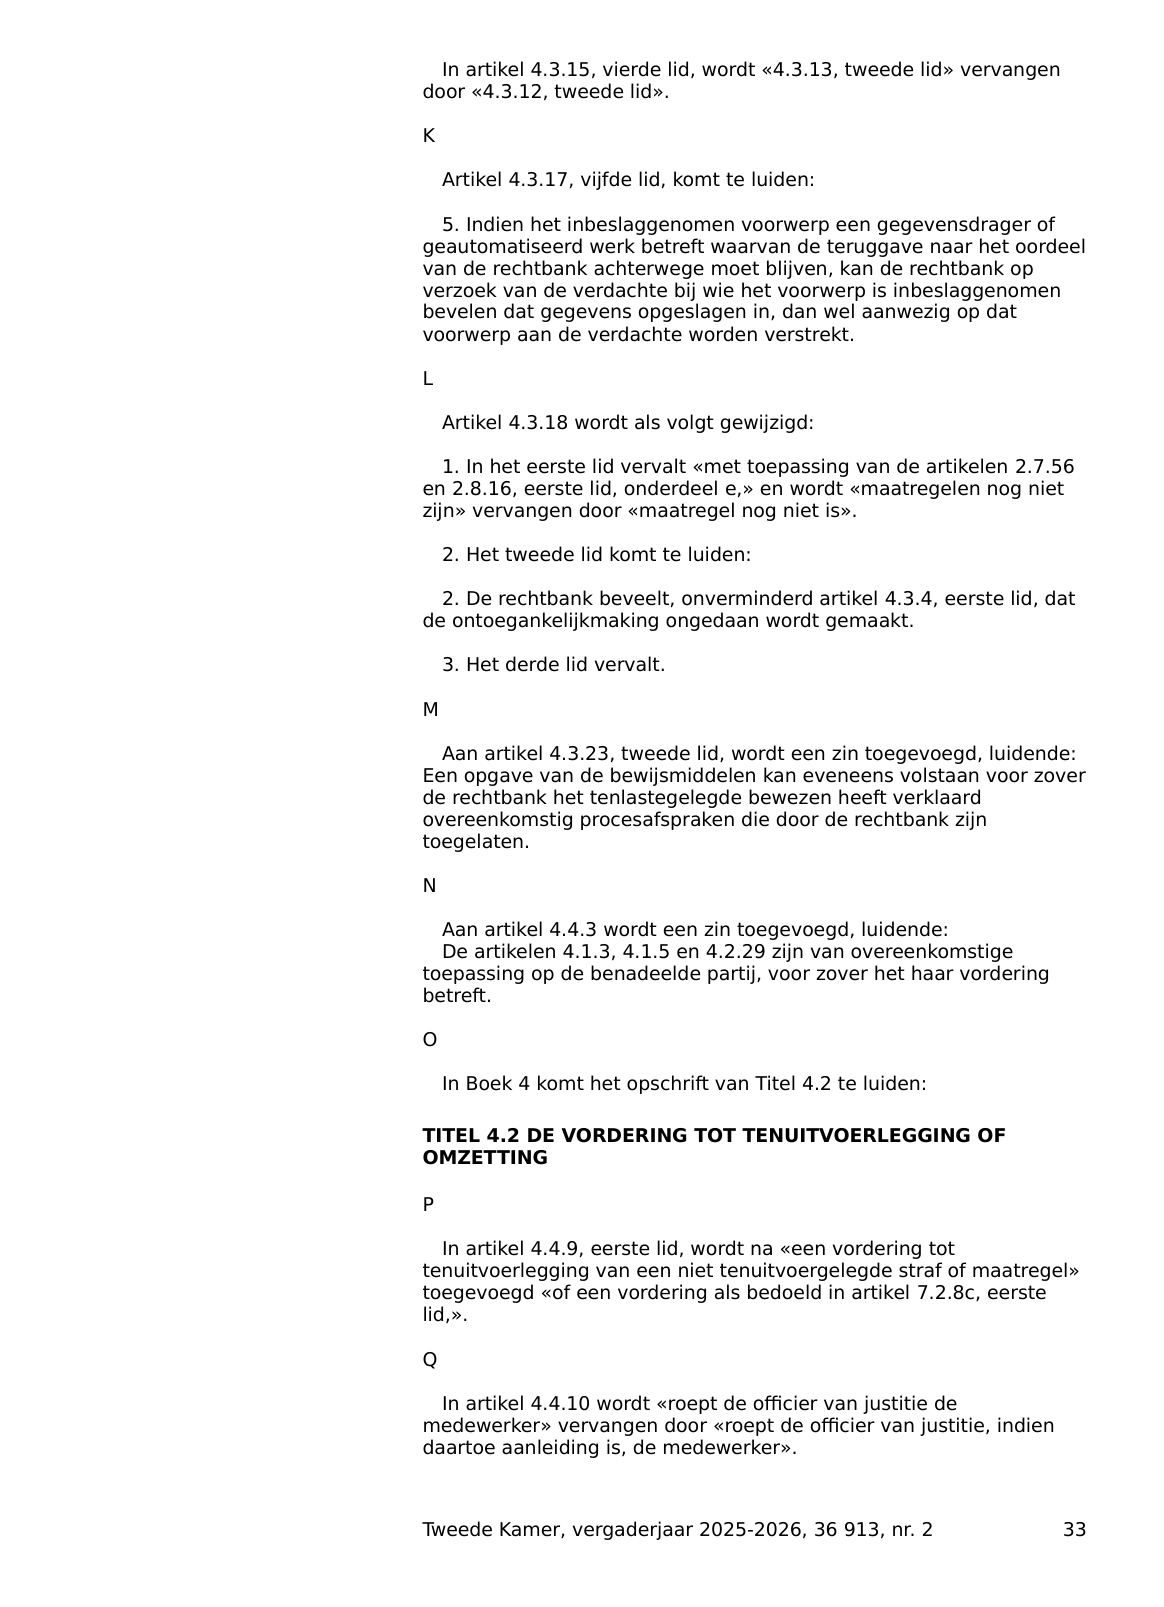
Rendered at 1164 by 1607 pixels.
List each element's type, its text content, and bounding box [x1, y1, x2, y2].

text Aan artikel 4.3.23, tweede lid, wordt een zin toegevoegd, luidende: Een opgave van de bewijsmiddelen kan eveneens volstaan voor zover de rechtbank het tenlastegelegde bewezen heeft verklaard overeenkomstig procesafspraken die door de rechtbank zijn toegelaten. [422, 743, 1087, 853]
subtitle TITEL 4.2 DE VORDERING TOT TENUITVOERLEGGING OF OMZETTING [422, 1125, 1087, 1169]
text In artikel 4.3.15, vierde lid, wordt «4.3.13, tweede lid» vervangen door «4.3.12, tweede lid». [422, 59, 1087, 103]
text Aan artikel 4.4.3 wordt een zin toegevoegd, luidende: [422, 919, 1087, 941]
text In Boek 4 komt het opschrift van Titel 4.2 te luiden: [422, 1073, 1087, 1095]
text 1. In het eerste lid vervalt «met toepassing van de artikelen 2.7.56 en 2.8.16, eerste lid, onderdeel e,» en wordt «maatregelen nog niet zijn» vervangen door «maatregel nog niet is». [422, 456, 1087, 522]
text 5. Indien het inbeslaggenomen voorwerp een gegevensdrager of geautomatiseerd werk betreft waarvan de teruggave naar het oordeel van de rechtbank achterwege moet blijven, kan de rechtbank op verzoek van de verdachte bij wie het voorwerp is inbeslaggenomen bevelen dat gegevens opgeslagen in, dan wel aanwezig op dat voorwerp aan de verdachte worden verstrekt. [422, 213, 1087, 345]
text P [422, 1194, 1087, 1216]
text 2. Het tweede lid komt te luiden: [422, 544, 1087, 566]
text L [422, 368, 1087, 389]
text In artikel 4.4.10 wordt «roept de officier van justitie de medewerker» vervangen door «roept de officier van justitie, indien daartoe aanleiding is, de medewerker». [422, 1393, 1087, 1458]
text M [422, 698, 1087, 721]
text Q [422, 1348, 1087, 1370]
text O [422, 1029, 1087, 1051]
text K [422, 125, 1087, 147]
text Artikel 4.3.17, vijfde lid, komt te luiden: [422, 169, 1087, 191]
text In artikel 4.4.9, eerste lid, wordt na «een vordering tot tenuitvoerlegging van een niet tenuitvoergelegde straf of maatregel» toegevoegd «of een vordering als bedoeld in artikel 7.2.8c, eerste lid,». [422, 1238, 1087, 1326]
text 3. Het derde lid vervalt. [422, 654, 1087, 676]
text 2. De rechtbank beveelt, onverminderd artikel 4.3.4, eerste lid, dat de ontoegankelijkmaking ongedaan wordt gemaakt. [422, 588, 1087, 632]
text Artikel 4.3.18 wordt als volgt gewijzigd: [422, 412, 1087, 434]
text De artikelen 4.1.3, 4.1.5 en 4.2.29 zijn van overeenkomstige toepassing op de benadeelde partij, voor zover het haar vordering betreft. [422, 941, 1087, 1007]
text N [422, 875, 1087, 897]
